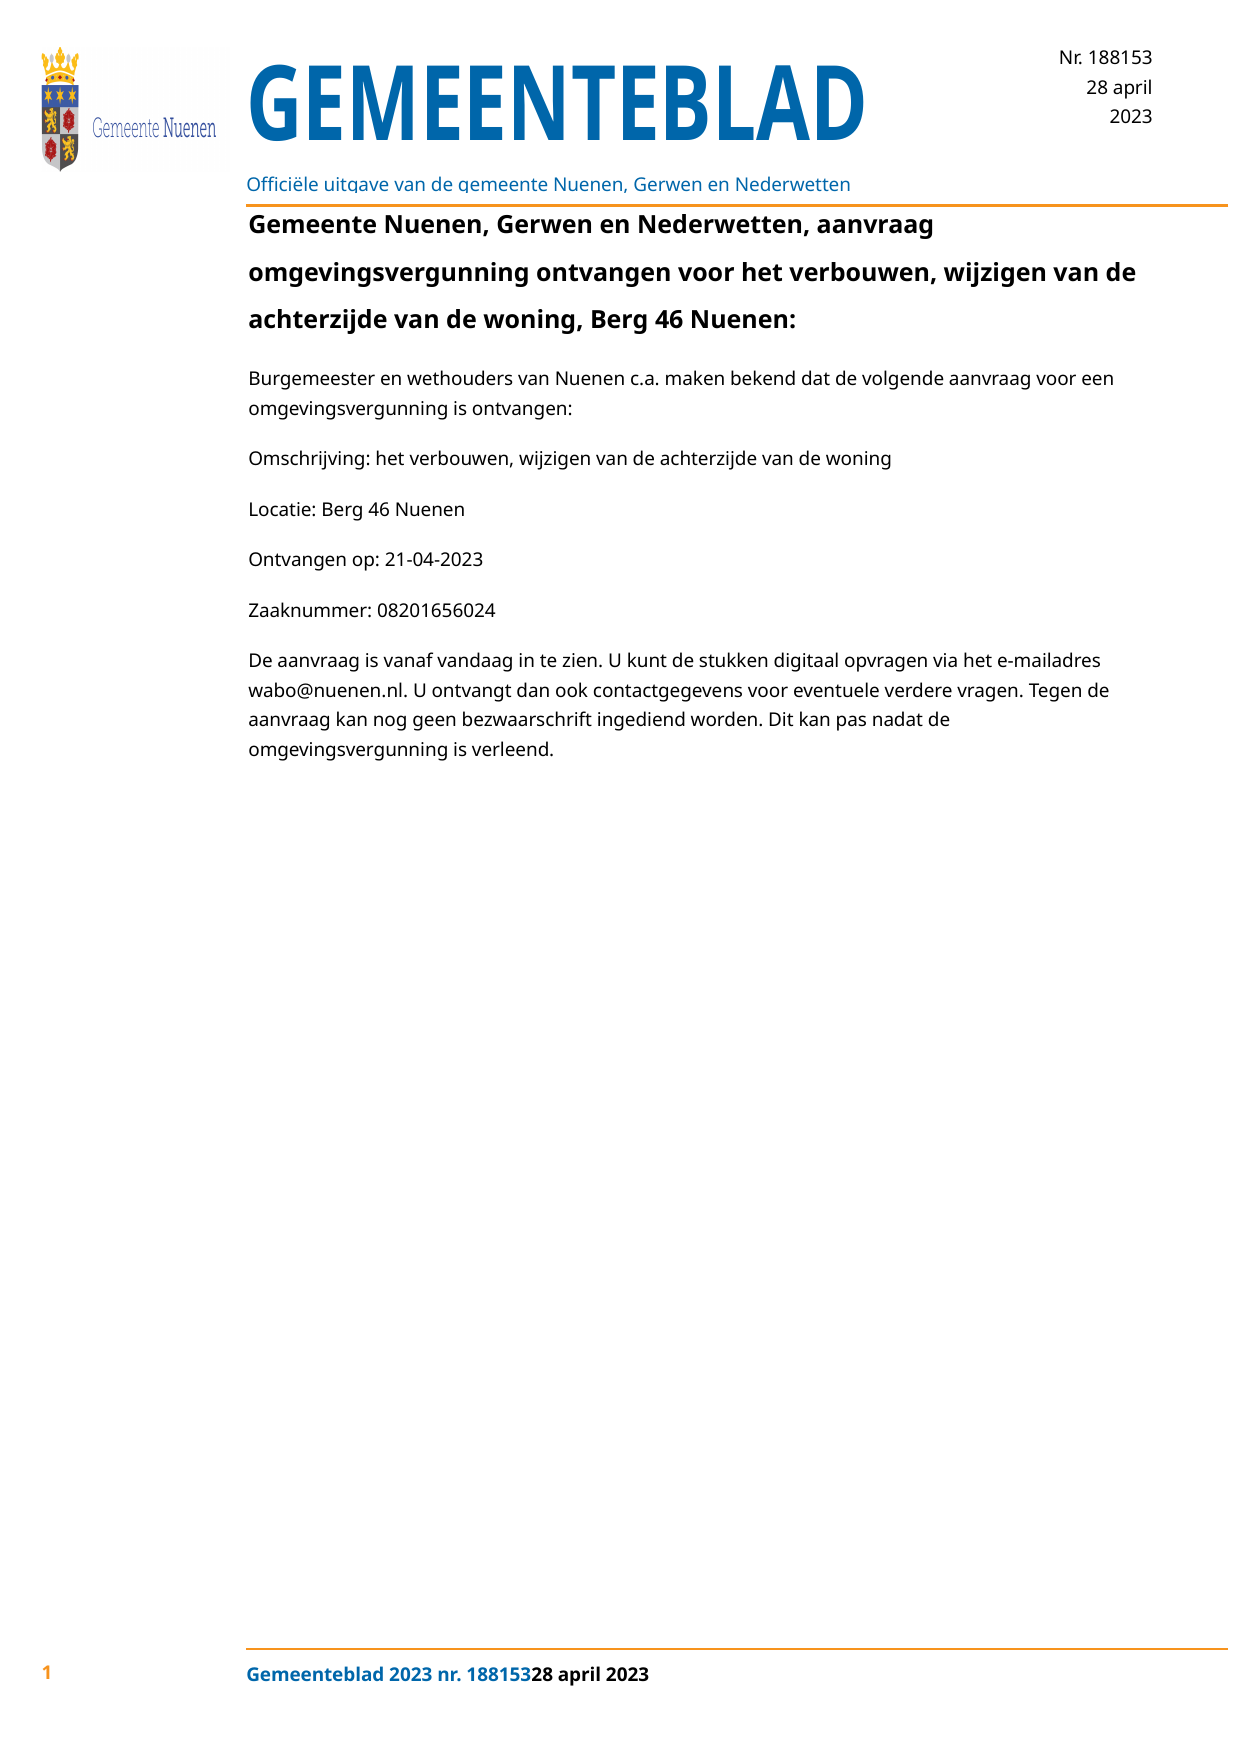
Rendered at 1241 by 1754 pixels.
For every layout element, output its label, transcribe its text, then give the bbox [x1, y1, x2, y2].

text Locatie: Berg 46 Nuenen [248, 496, 1152, 522]
picture [41, 47, 231, 172]
text Zaaknummer: 08201656024 [248, 597, 1152, 622]
text Ontvangen op: 21-04-2023 [248, 546, 1152, 572]
text Gemeente Nuenen, Gerwen en Nederwetten, aanvraag omgevingsvergunning ontvangen voor het verbouwen, wijzigen van de achterzijde van de woning, Berg 46 Nuenen: [248, 207, 1152, 336]
text Burgemeester en wethouders van Nuenen c.a. maken bekend dat de volgende aanvraag voor een omgevingsvergunning is ontvangen: [248, 366, 1152, 421]
text Omschrijving: het verbouwen, wijzigen van de achterzijde van de woning [248, 446, 1152, 471]
text De aanvraag is vanaf vandaag in te zien. U kunt de stukken digitaal opvragen via het e-mailadres wabo@nuenen.nl. U ontvangt dan ook contactgegevens voor eventuele verdere vragen. Tegen de aanvraag kan nog geen bezwaarschrift ingediend worden. Dit kan pas nadat de omgevingsvergunning is verleend. [248, 647, 1152, 762]
